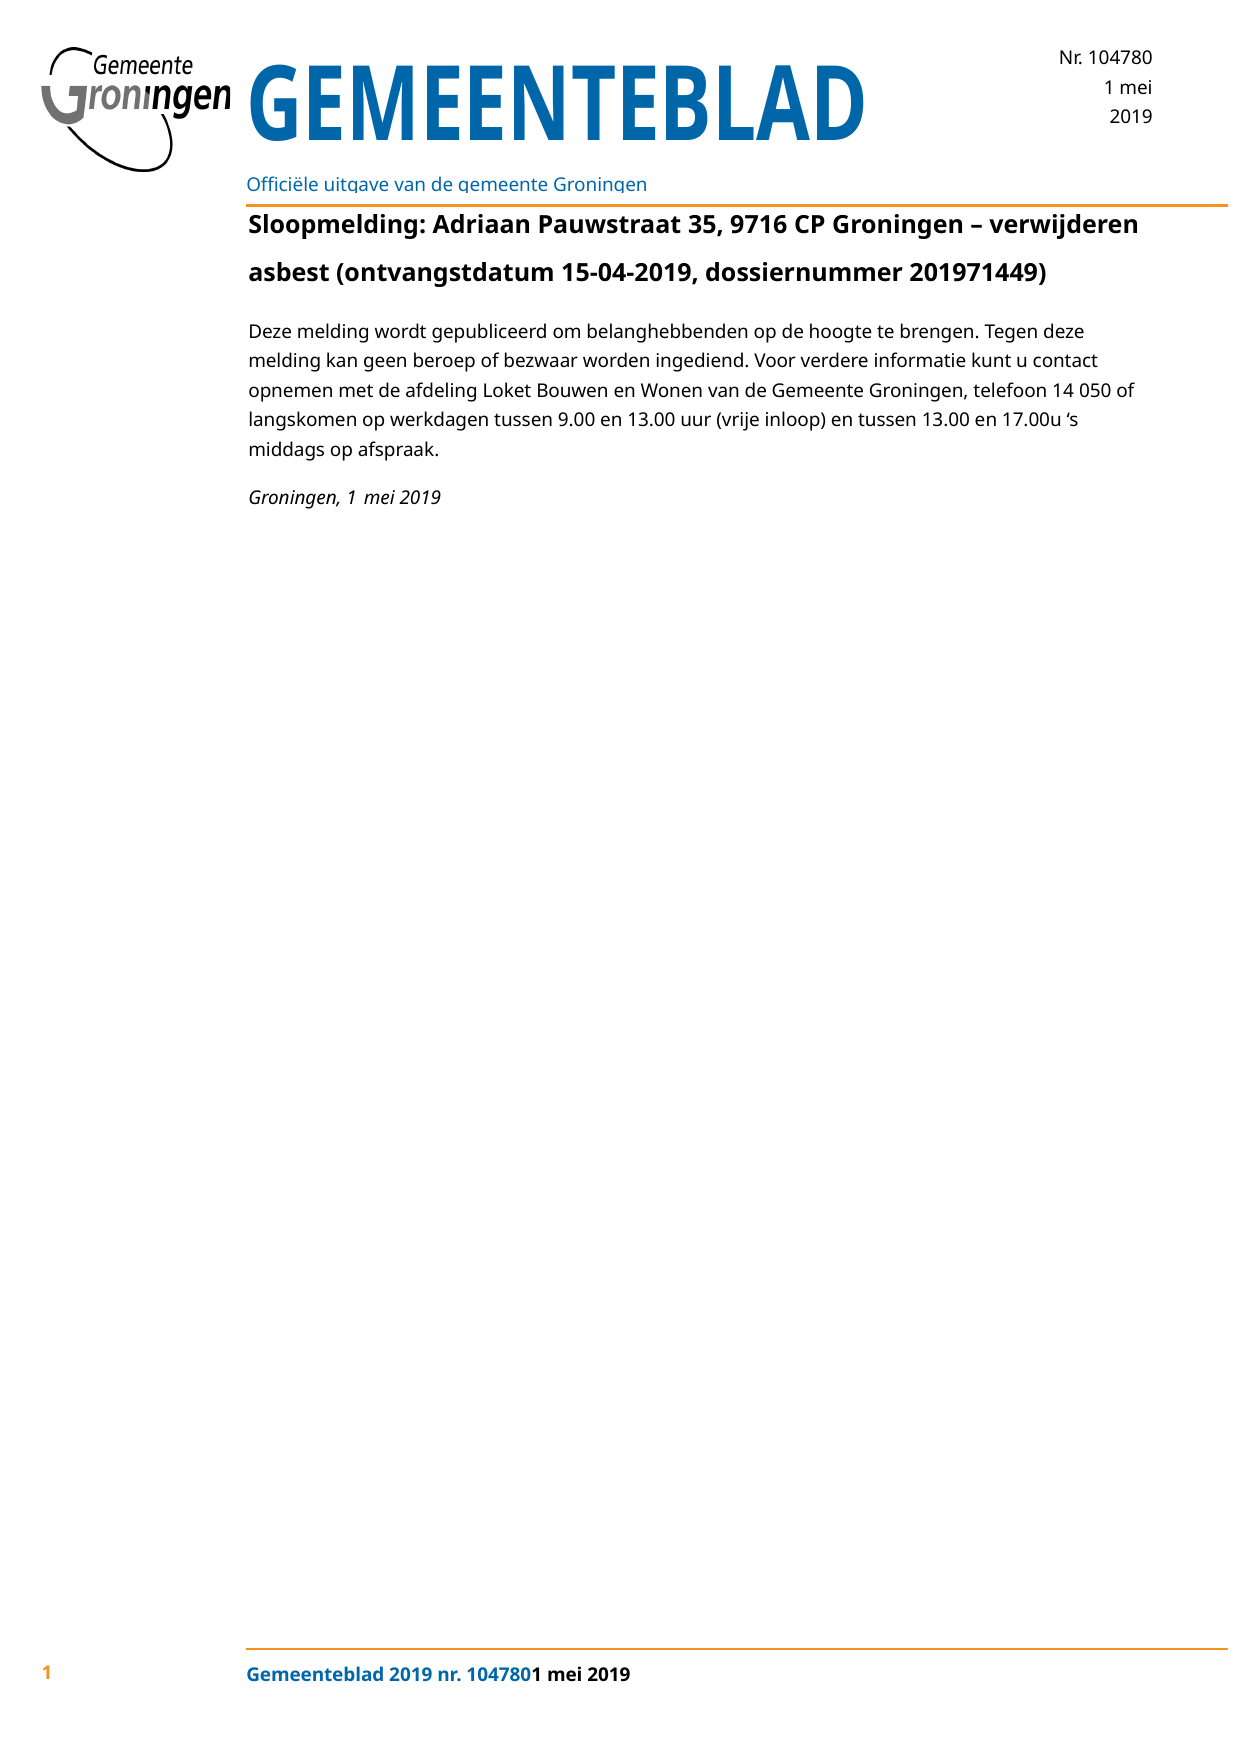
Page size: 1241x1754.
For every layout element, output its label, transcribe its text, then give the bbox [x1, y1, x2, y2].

picture [41, 47, 231, 172]
text Deze melding wordt gepubliceerd om belanghebbenden op de hoogte te brengen. Tegen deze melding kan geen beroep of bezwaar worden ingediend. Voor verdere informatie kunt u contact opnemen met de afdeling Loket Bouwen en Wonen van de Gemeente Groningen, telefoon 14 050 of langskomen op werkdagen tussen 9.00 en 13.00 uur (vrije inloop) en tussen 13.00 en 17.00u ‘s middags op afspraak. [248, 318, 1152, 462]
text Groningen, 1 mei 2019 [248, 484, 1152, 510]
text Sloopmelding: Adriaan Pauwstraat 35, 9716 CP Groningen – verwijderen asbest (ontvangstdatum 15-04-2019, dossiernummer 201971449) [248, 207, 1152, 288]
